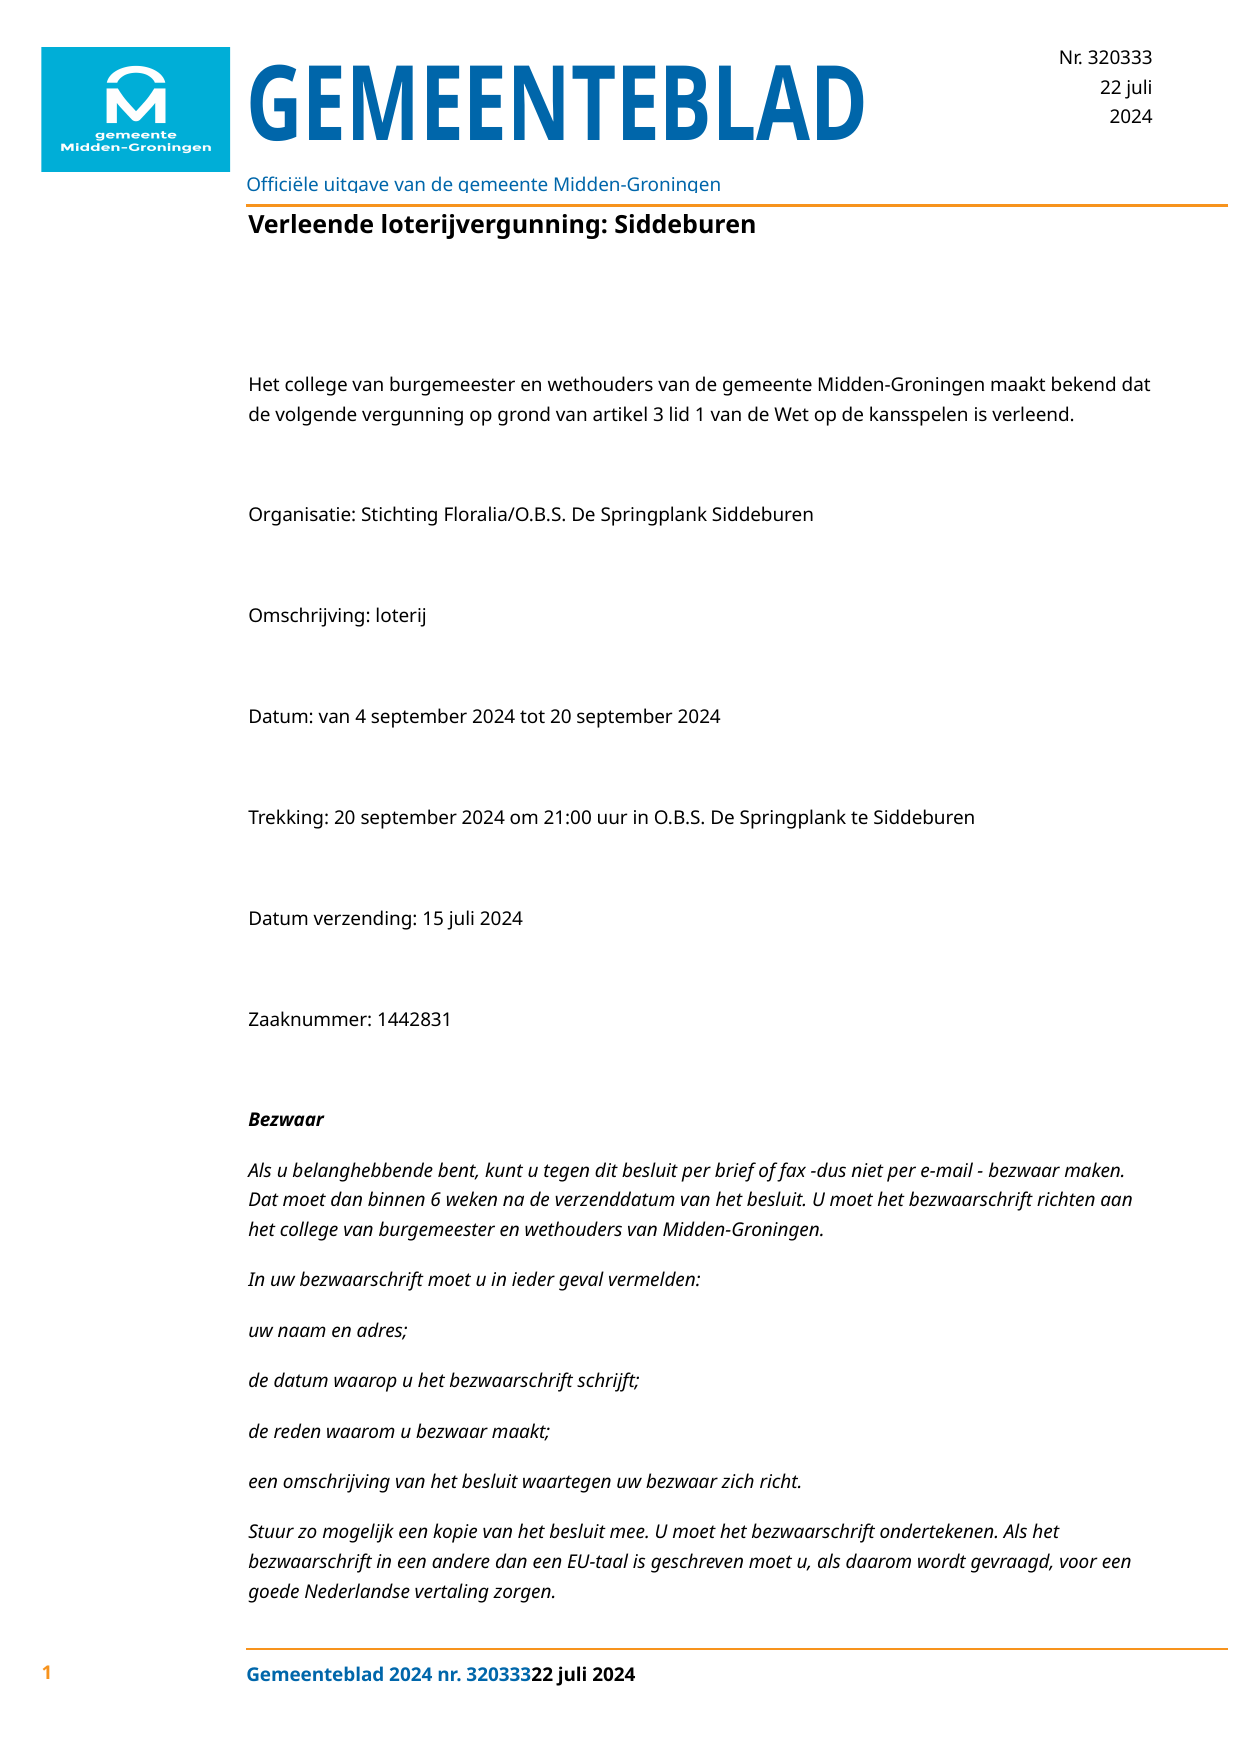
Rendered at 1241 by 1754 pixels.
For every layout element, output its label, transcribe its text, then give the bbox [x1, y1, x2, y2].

text de datum waarop u het bezwaarschrift schrijft; [248, 1367, 1152, 1393]
text In uw bezwaarschrift moet u in ieder geval vermelden: [248, 1267, 1152, 1292]
text Als u belanghebbende bent, kunt u tegen dit besluit per brief of fax -dus niet per e-mail - bezwaar maken. Dat moet dan binnen 6 weken na de verzenddatum van het besluit. U moet het bezwaarschrift richten aan het college van burgemeester en wethouders van Midden-Groningen. [248, 1157, 1152, 1242]
text Omschrijving: loterij [248, 602, 1152, 628]
picture [107, 89, 165, 122]
text Zaaknummer: 1442831 [248, 1006, 1152, 1031]
text een omschrijving van het besluit waartegen uw bezwaar zich richt. [248, 1468, 1152, 1494]
text Stuur zo mogelijk een kopie van het besluit mee. U moet het bezwaarschrift ondertekenen. Als het bezwaarschrift in een andere dan een EU-taal is geschreven moet u, als daarom wordt gevraagd, voor een goede Nederlandse vertaling zorgen. [248, 1519, 1152, 1603]
text Datum: van 4 september 2024 tot 20 september 2024 [248, 703, 1152, 729]
picture [184, 146, 190, 153]
text uw naam en adres; [248, 1317, 1152, 1343]
text Trekking: 20 september 2024 om 21:00 uur in O.B.S. De Springplank te Siddeburen [248, 804, 1152, 830]
text de reden waarom u bezwaar maakt; [248, 1418, 1152, 1443]
text Datum verzending: 15 juli 2024 [248, 905, 1152, 931]
text Het college van burgemeester en wethouders van de gemeente Midden-Groningen maakt bekend dat de volgende vergunning op grond van artikel 3 lid 1 van de Wet op de kansspelen is verleend. [248, 371, 1152, 426]
picture [108, 66, 164, 82]
text Bezwaar [248, 1107, 1152, 1132]
text Organisatie: Stichting Floralia/O.B.S. De Springplank Siddeburen [248, 502, 1152, 527]
text Verleende loterijvergunning: Siddeburen [248, 207, 1152, 241]
